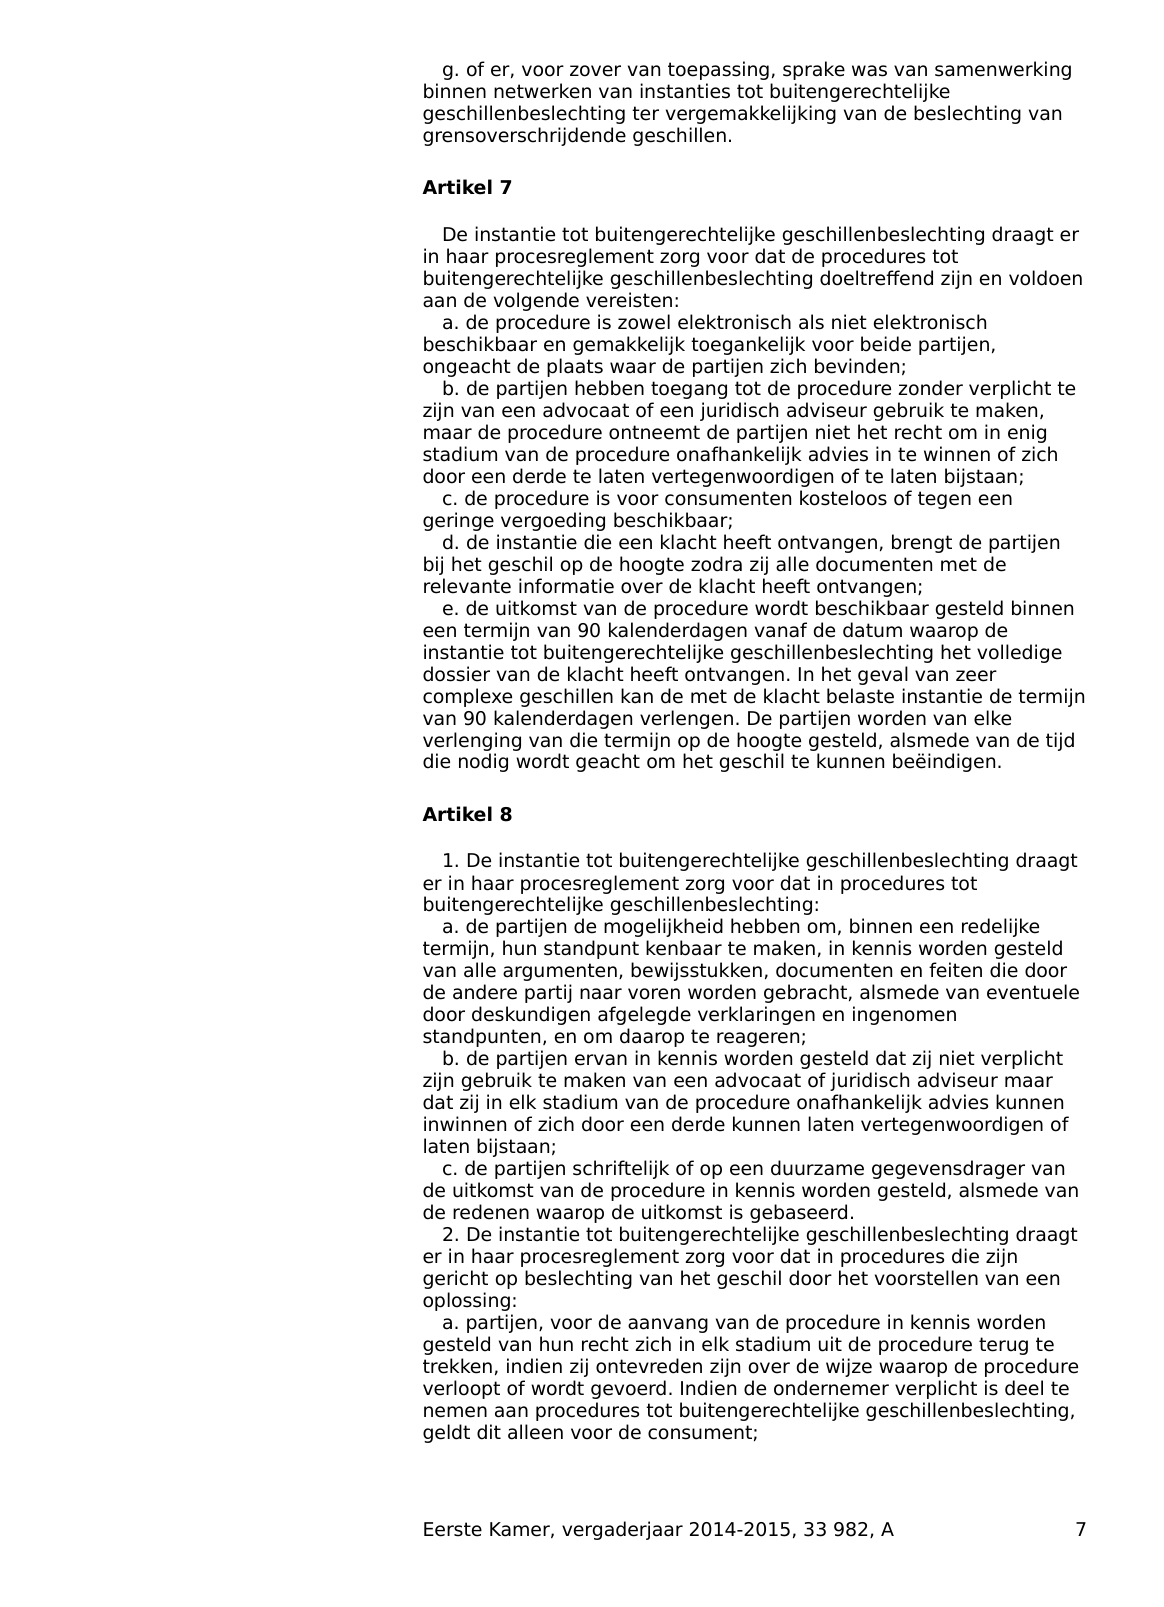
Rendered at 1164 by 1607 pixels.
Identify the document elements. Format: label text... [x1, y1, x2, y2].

text De instantie tot buitengerechtelijke geschillenbeslechting draagt er in haar procesreglement zorg voor dat de procedures tot buitengerechtelijke geschillenbeslechting doeltreffend zijn en voldoen aan de volgende vereisten: [422, 224, 1087, 312]
text e. de uitkomst van de procedure wordt beschikbaar gesteld binnen een termijn van 90 kalenderdagen vanaf de datum waarop de instantie tot buitengerechtelijke geschillenbeslechting het volledige dossier van de klacht heeft ontvangen. In het geval van zeer complexe geschillen kan de met de klacht belaste instantie de termijn van 90 kalenderdagen verlengen. De partijen worden van elke verlenging van die termijn op de hoogte gesteld, alsmede van de tijd die nodig wordt geacht om het geschil te kunnen beëindigen. [422, 598, 1087, 773]
text c. de partijen schriftelijk of op een duurzame gegevensdrager van de uitkomst van de procedure in kennis worden gesteld, alsmede van de redenen waarop de uitkomst is gebaseerd. [422, 1158, 1087, 1224]
text g. of er, voor zover van toepassing, sprake was van samenwerking binnen netwerken van instanties tot buitengerechtelijke geschillenbeslechting ter vergemakkelijking van de beslechting van grensoverschrijdende geschillen. [422, 59, 1087, 147]
text 1. De instantie tot buitengerechtelijke geschillenbeslechting draagt er in haar procesreglement zorg voor dat in procedures tot buitengerechtelijke geschillenbeslechting: [422, 850, 1087, 916]
text a. de partijen de mogelijkheid hebben om, binnen een redelijke termijn, hun standpunt kenbaar te maken, in kennis worden gesteld van alle argumenten, bewijsstukken, documenten en feiten die door de andere partij naar voren worden gebracht, alsmede van eventuele door deskundigen afgelegde verklaringen en ingenomen standpunten, en om daarop te reageren; [422, 916, 1087, 1048]
text c. de procedure is voor consumenten kosteloos of tegen een geringe vergoeding beschikbaar; [422, 488, 1087, 532]
text b. de partijen hebben toegang tot de procedure zonder verplicht te zijn van een advocaat of een juridisch adviseur gebruik te maken, maar de procedure ontneemt de partijen niet het recht om in enig stadium van de procedure onafhankelijk advies in te winnen of zich door een derde te laten vertegenwoordigen of te laten bijstaan; [422, 378, 1087, 488]
text d. de instantie die een klacht heeft ontvangen, brengt de partijen bij het geschil op de hoogte zodra zij alle documenten met de relevante informatie over de klacht heeft ontvangen; [422, 532, 1087, 598]
text b. de partijen ervan in kennis worden gesteld dat zij niet verplicht zijn gebruik te maken van een advocaat of juridisch adviseur maar dat zij in elk stadium van de procedure onafhankelijk advies kunnen inwinnen of zich door een derde kunnen laten vertegenwoordigen of laten bijstaan; [422, 1048, 1087, 1158]
text 2. De instantie tot buitengerechtelijke geschillenbeslechting draagt er in haar procesreglement zorg voor dat in procedures die zijn gericht op beslechting van het geschil door het voorstellen van een oplossing: [422, 1224, 1087, 1312]
text a. partijen, voor de aanvang van de procedure in kennis worden gesteld van hun recht zich in elk stadium uit de procedure terug te trekken, indien zij ontevreden zijn over de wijze waarop de procedure verloopt of wordt gevoerd. Indien de ondernemer verplicht is deel te nemen aan procedures tot buitengerechtelijke geschillenbeslechting, geldt dit alleen voor de consument; [422, 1312, 1087, 1444]
text a. de procedure is zowel elektronisch als niet elektronisch beschikbaar en gemakkelijk toegankelijk voor beide partijen, ongeacht de plaats waar de partijen zich bevinden; [422, 312, 1087, 378]
subtitle Artikel 8 [422, 803, 1087, 825]
subtitle Artikel 7 [422, 177, 1087, 199]
